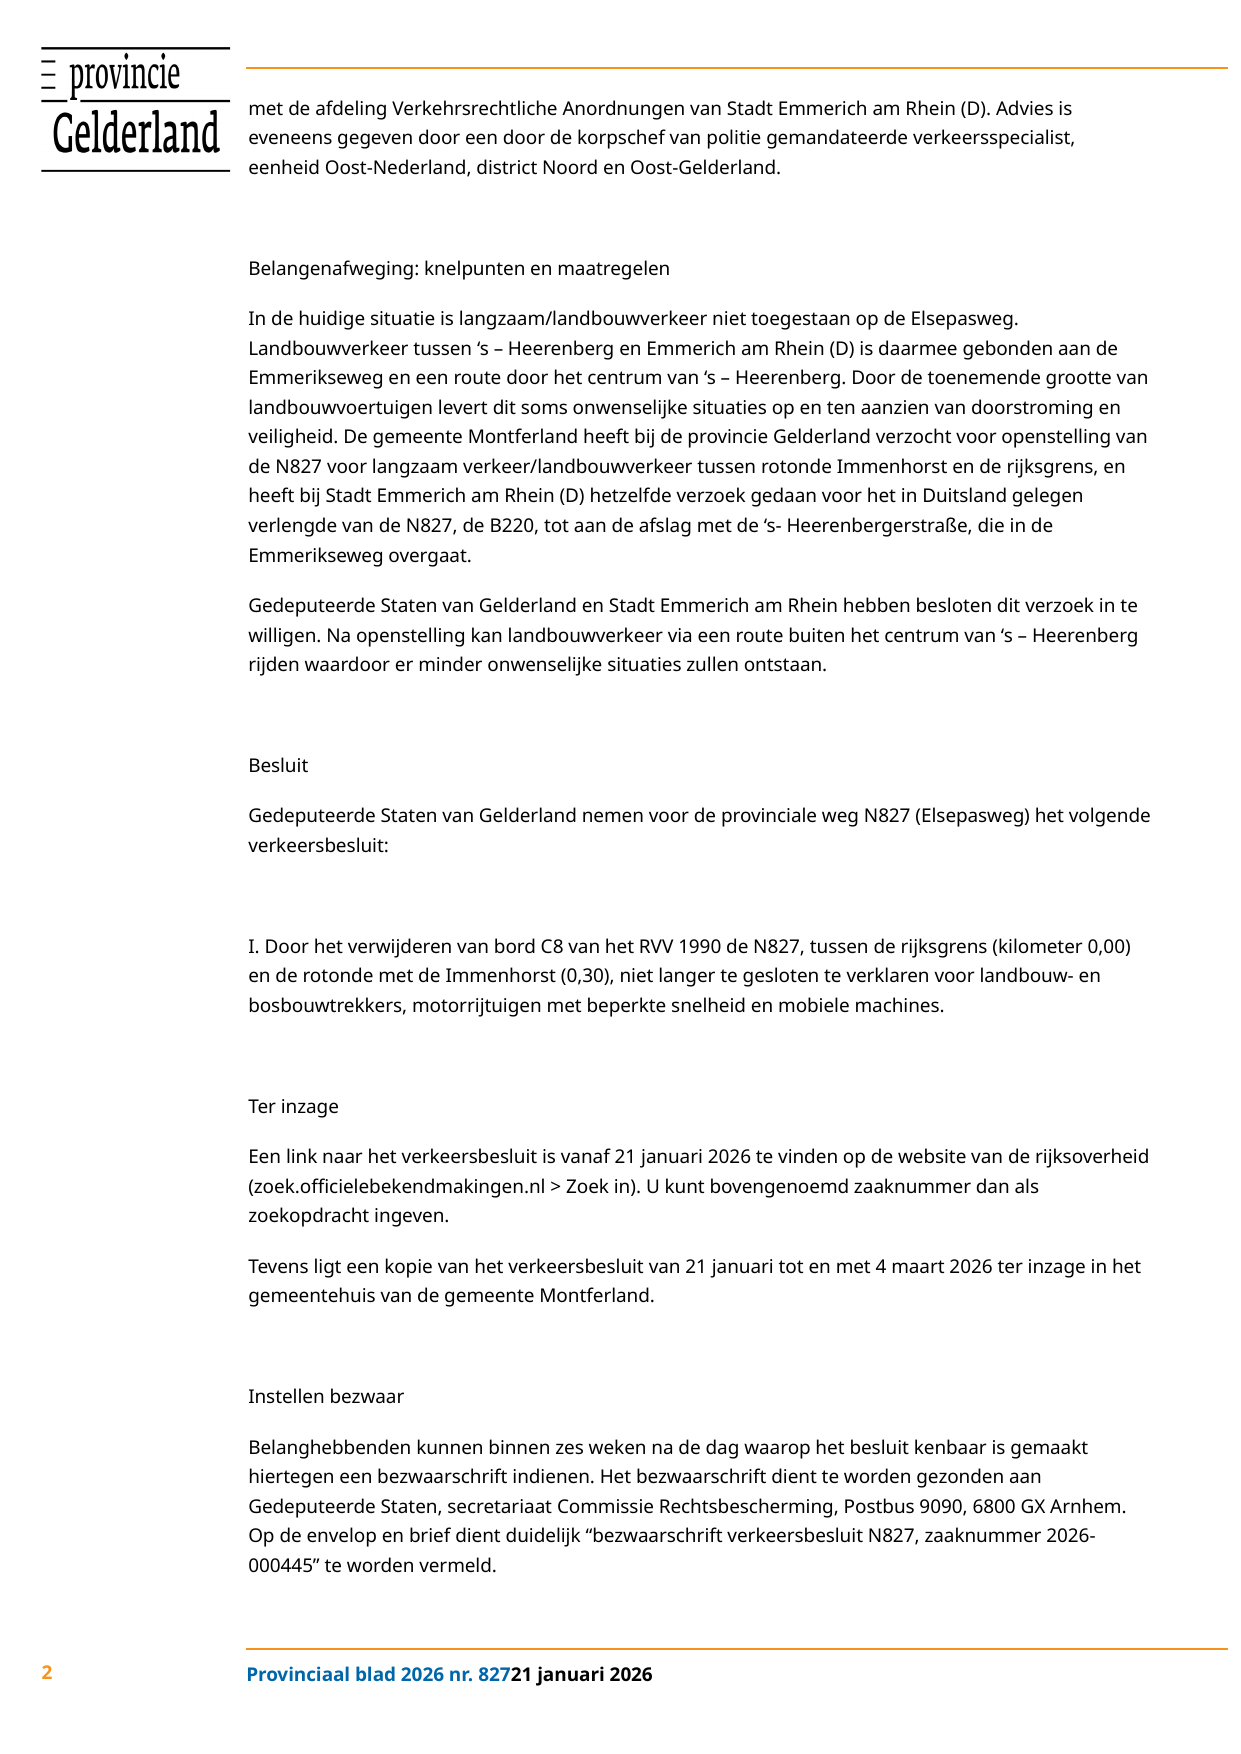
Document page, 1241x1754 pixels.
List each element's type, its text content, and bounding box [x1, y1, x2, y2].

text Besluit [248, 752, 1152, 778]
text Tevens ligt een kopie van het verkeersbesluit van 21 januari tot en met 4 maart 2026 ter inzage in het gemeentehuis van de gemeente Montferland. [248, 1253, 1152, 1308]
text met de afdeling Verkehrsrechtliche Anordnungen van Stadt Emmerich am Rhein (D). Advies is eveneens gegeven door een door de korpschef van politie gemandateerde verkeersspecialist, eenheid Oost-Nederland, district Noord en Oost-Gelderland. [248, 95, 1152, 180]
text In de huidige situatie is langzaam/landbouwverkeer niet toegestaan op de Elsepasweg. Landbouwverkeer tussen ‘s – Heerenberg en Emmerich am Rhein (D) is daarmee gebonden aan de Emmerikseweg en een route door het centrum van ‘s – Heerenberg. Door de toenemende grootte van landbouwvoertuigen levert dit soms onwenselijke situaties op en ten aanzien van doorstroming en veiligheid. De gemeente Montferland heeft bij de provincie Gelderland verzocht voor openstelling van de N827 voor langzaam verkeer/landbouwverkeer tussen rotonde Immenhorst en de rijksgrens, en heeft bij Stadt Emmerich am Rhein (D) hetzelfde verzoek gedaan voor het in Duitsland gelegen verlengde van de N827, de B220, tot aan de afslag met de ‘s- Heerenbergerstraße, die in de Emmerikseweg overgaat. [248, 305, 1152, 568]
text Gedeputeerde Staten van Gelderland nemen voor de provinciale weg N827 (Elsepasweg) het volgende verkeersbesluit: [248, 803, 1152, 858]
text Belanghebbenden kunnen binnen zes weken na de dag waarop het besluit kenbaar is gemaakt hiertegen een bezwaarschrift indienen. Het bezwaarschrift dient te worden gezonden aan Gedeputeerde Staten, secretariaat Commissie Rechtsbescherming, Postbus 9090, 6800 GX Arnhem. Op de envelop en brief dient duidelijk “bezwaarschrift verkeersbesluit N827, zaaknummer 2026-000445” te worden vermeld. [248, 1434, 1152, 1578]
text Belangenafweging: knelpunten en maatregelen [248, 255, 1152, 281]
text Ter inzage [248, 1093, 1152, 1119]
text Instellen bezwaar [248, 1383, 1152, 1409]
text Een link naar het verkeersbesluit is vanaf 21 januari 2026 te vinden op de website van de rijksoverheid (zoek.officielebekendmakingen.nl > Zoek in). U kunt bovengenoemd zaaknummer dan als zoekopdracht ingeven. [248, 1143, 1152, 1228]
text I. Door het verwijderen van bord C8 van het RVV 1990 de N827, tussen de rijksgrens (kilometer 0,00) en de rotonde met de Immenhorst (0,30), niet langer te gesloten te verklaren voor landbouw- en bosbouwtrekkers, motorrijtuigen met beperkte snelheid en mobiele machines. [248, 933, 1152, 1018]
text Gedeputeerde Staten van Gelderland en Stadt Emmerich am Rhein hebben besloten dit verzoek in te willigen. Na openstelling kan landbouwverkeer via een route buiten het centrum van ‘s – Heerenberg rijden waardoor er minder onwenselijke situaties zullen ontstaan. [248, 592, 1152, 677]
picture [41, 47, 231, 172]
